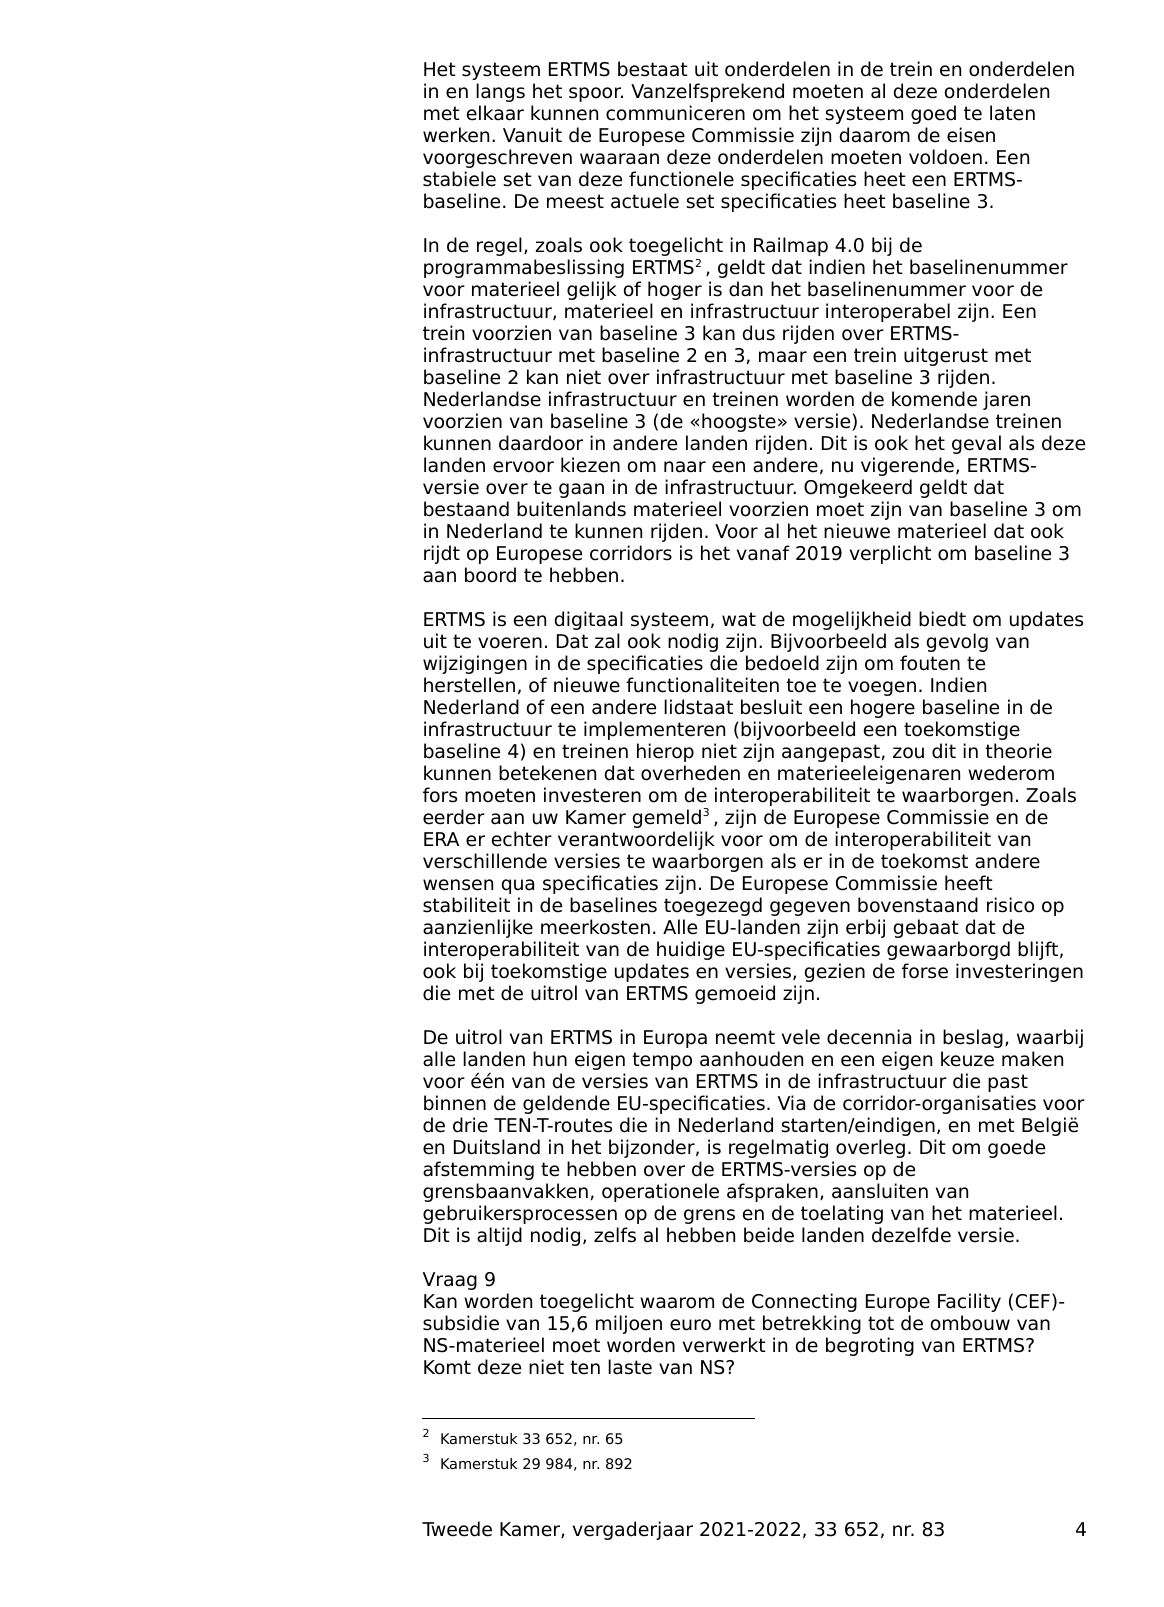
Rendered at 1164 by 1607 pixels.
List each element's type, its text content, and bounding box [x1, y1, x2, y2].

text Het systeem ERTMS bestaat uit onderdelen in de trein en onderdelen in en langs het spoor. Vanzelfsprekend moeten al deze onderdelen met elkaar kunnen communiceren om het systeem goed te laten werken. Vanuit de Europese Commissie zijn daarom de eisen voorgeschreven waaraan deze onderdelen moeten voldoen. Een stabiele set van deze functionele specificaties heet een ERTMS-baseline. De meest actuele set specificaties heet baseline 3. [422, 59, 1087, 213]
text De uitrol van ERTMS in Europa neemt vele decennia in beslag, waarbij alle landen hun eigen tempo aanhouden en een eigen keuze maken voor één van de versies van ERTMS in de infrastructuur die past binnen de geldende EU-specificaties. Via de corridor-organisaties voor de drie TEN-T-routes die in Nederland starten/eindigen, en met België en Duitsland in het bijzonder, is regelmatig overleg. Dit om goede afstemming te hebben over de ERTMS-versies op de grensbaanvakken, operationele afspraken, aansluiten van gebruikersprocessen op de grens en de toelating van het materieel. Dit is altijd nodig, zelfs al hebben beide landen dezelfde versie. [422, 1027, 1087, 1247]
text Kan worden toegelicht waarom de Connecting Europe Facility (CEF)-subsidie van 15,6 miljoen euro met betrekking tot de ombouw van NS-materieel moet worden verwerkt in de begroting van ERTMS? Komt deze niet ten laste van NS? [422, 1291, 1087, 1379]
text Kamerstuk 33 652, nr. 65 [422, 1427, 1087, 1449]
text Kamerstuk 29 984, nr. 892 [422, 1452, 1087, 1474]
text ERTMS is een digitaal systeem, wat de mogelijkheid biedt om updates uit te voeren. Dat zal ook nodig zijn. Bijvoorbeeld als gevolg van wijzigingen in de specificaties die bedoeld zijn om fouten te herstellen, of nieuwe functionaliteiten toe te voegen. Indien Nederland of een andere lidstaat besluit een hogere baseline in de infrastructuur te implementeren (bijvoorbeeld een toekomstige baseline 4) en treinen hierop niet zijn aangepast, zou dit in theorie kunnen betekenen dat overheden en materieeleigenaren wederom fors moeten investeren om de interoperabiliteit te waarborgen. Zoals eerder aan uw Kamer gemeld, zijn de Europese Commissie en de ERA er echter verantwoordelijk voor om de interoperabiliteit van verschillende versies te waarborgen als er in de toekomst andere wensen qua specificaties zijn. De Europese Commissie heeft stabiliteit in de baselines toegezegd gegeven bovenstaand risico op aanzienlijke meerkosten. Alle EU-landen zijn erbij gebaat dat de interoperabiliteit van de huidige EU-specificaties gewaarborgd blijft, ook bij toekomstige updates en versies, gezien de forse investeringen die met de uitrol van ERTMS gemoeid zijn. [422, 609, 1087, 1004]
text Vraag 9 [422, 1269, 1087, 1291]
text In de regel, zoals ook toegelicht in Railmap 4.0 bij de programmabeslissing ERTMS, geldt dat indien het baselinenummer voor materieel gelijk of hoger is dan het baselinenummer voor de infrastructuur, materieel en infrastructuur interoperabel zijn. Een trein voorzien van baseline 3 kan dus rijden over ERTMS-infrastructuur met baseline 2 en 3, maar een trein uitgerust met baseline 2 kan niet over infrastructuur met baseline 3 rijden. Nederlandse infrastructuur en treinen worden de komende jaren voorzien van baseline 3 (de «hoogste» versie). Nederlandse treinen kunnen daardoor in andere landen rijden. Dit is ook het geval als deze landen ervoor kiezen om naar een andere, nu vigerende, ERTMS-versie over te gaan in de infrastructuur. Omgekeerd geldt dat bestaand buitenlands materieel voorzien moet zijn van baseline 3 om in Nederland te kunnen rijden. Voor al het nieuwe materieel dat ook rijdt op Europese corridors is het vanaf 2019 verplicht om baseline 3 aan boord te hebben. [422, 235, 1087, 587]
